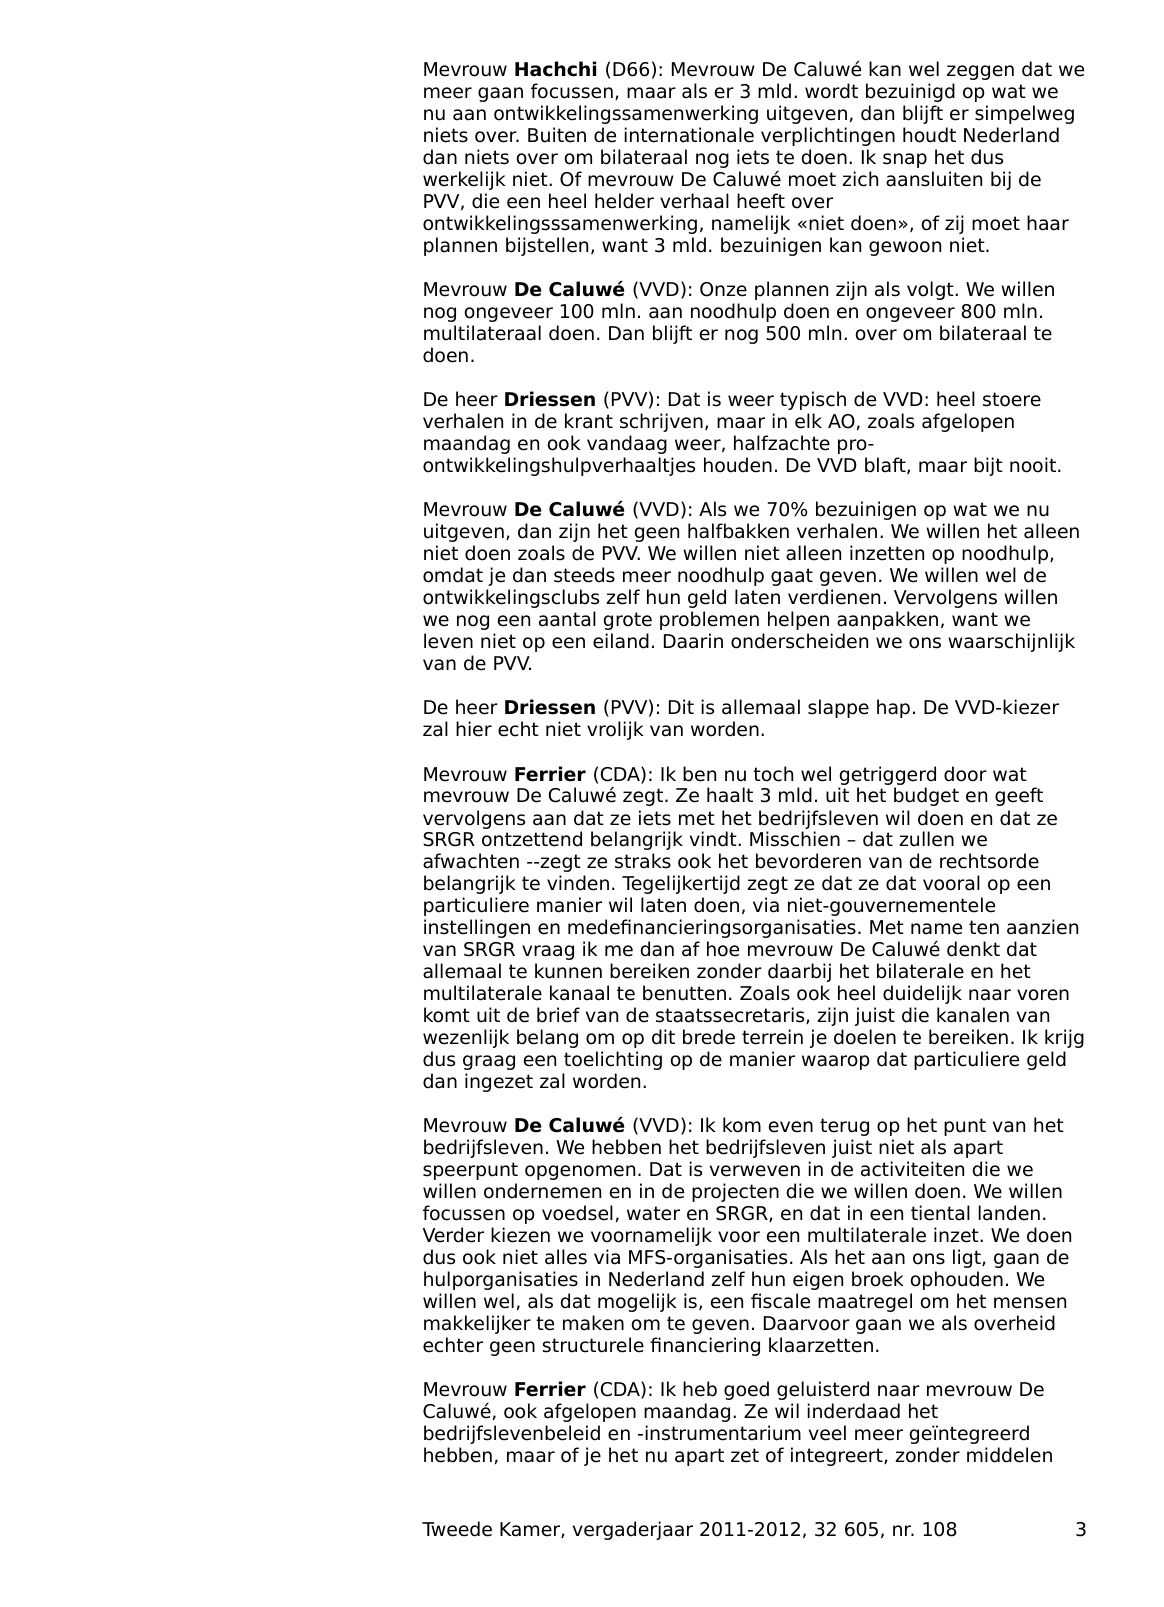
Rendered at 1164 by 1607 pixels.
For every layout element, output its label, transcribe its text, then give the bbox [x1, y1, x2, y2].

text Mevrouw Ferrier (CDA): Ik heb goed geluisterd naar mevrouw De Caluwé, ook afgelopen maandag. Ze wil inderdaad het bedrijfslevenbeleid en -instrumentarium veel meer geïntegreerd hebben, maar of je het nu apart zet of integreert, zonder middelen [422, 1379, 1087, 1467]
text Mevrouw Hachchi (D66): Mevrouw De Caluwé kan wel zeggen dat we meer gaan focussen, maar als er 3 mld. wordt bezuinigd op wat we nu aan ontwikkelingssamenwerking uitgeven, dan blijft er simpelweg niets over. Buiten de internationale verplichtingen houdt Nederland dan niets over om bilateraal nog iets te doen. Ik snap het dus werkelijk niet. Of mevrouw De Caluwé moet zich aansluiten bij de PVV, die een heel helder verhaal heeft over ontwikkelingsssamenwerking, namelijk «niet doen», of zij moet haar plannen bijstellen, want 3 mld. bezuinigen kan gewoon niet. [422, 59, 1087, 257]
text De heer Driessen (PVV): Dit is allemaal slappe hap. De VVD-kiezer zal hier echt niet vrolijk van worden. [422, 697, 1087, 741]
text Mevrouw De Caluwé (VVD): Als we 70% bezuinigen op wat we nu uitgeven, dan zijn het geen halfbakken verhalen. We willen het alleen niet doen zoals de PVV. We willen niet alleen inzetten op noodhulp, omdat je dan steeds meer noodhulp gaat geven. We willen wel de ontwikkelingsclubs zelf hun geld laten verdienen. Vervolgens willen we nog een aantal grote problemen helpen aanpakken, want we leven niet op een eiland. Daarin onderscheiden we ons waarschijnlijk van de PVV. [422, 499, 1087, 675]
text Mevrouw De Caluwé (VVD): Onze plannen zijn als volgt. We willen nog ongeveer 100 mln. aan noodhulp doen en ongeveer 800 mln. multilateraal doen. Dan blijft er nog 500 mln. over om bilateraal te doen. [422, 279, 1087, 367]
text De heer Driessen (PVV): Dat is weer typisch de VVD: heel stoere verhalen in de krant schrijven, maar in elk AO, zoals afgelopen maandag en ook vandaag weer, halfzachte pro-ontwikkelingshulpverhaaltjes houden. De VVD blaft, maar bijt nooit. [422, 389, 1087, 477]
text Mevrouw Ferrier (CDA): Ik ben nu toch wel getriggerd door wat mevrouw De Caluwé zegt. Ze haalt 3 mld. uit het budget en geeft vervolgens aan dat ze iets met het bedrijfsleven wil doen en dat ze SRGR ontzettend belangrijk vindt. Misschien – dat zullen we afwachten --zegt ze straks ook het bevorderen van de rechtsorde belangrijk te vinden. Tegelijkertijd zegt ze dat ze dat vooral op een particuliere manier wil laten doen, via niet-gouvernementele instellingen en medefinancieringsorganisaties. Met name ten aanzien van SRGR vraag ik me dan af hoe mevrouw De Caluwé denkt dat allemaal te kunnen bereiken zonder daarbij het bilaterale en het multilaterale kanaal te benutten. Zoals ook heel duidelijk naar voren komt uit de brief van de staatssecretaris, zijn juist die kanalen van wezenlijk belang om op dit brede terrein je doelen te bereiken. Ik krijg dus graag een toelichting op de manier waarop dat particuliere geld dan ingezet zal worden. [422, 763, 1087, 1093]
text Mevrouw De Caluwé (VVD): Ik kom even terug op het punt van het bedrijfsleven. We hebben het bedrijfsleven juist niet als apart speerpunt opgenomen. Dat is verweven in de activiteiten die we willen ondernemen en in de projecten die we willen doen. We willen focussen op voedsel, water en SRGR, en dat in een tiental landen. Verder kiezen we voornamelijk voor een multilaterale inzet. We doen dus ook niet alles via MFS-organisaties. Als het aan ons ligt, gaan de hulporganisaties in Nederland zelf hun eigen broek ophouden. We willen wel, als dat mogelijk is, een fiscale maatregel om het mensen makkelijker te maken om te geven. Daarvoor gaan we als overheid echter geen structurele financiering klaarzetten. [422, 1115, 1087, 1357]
